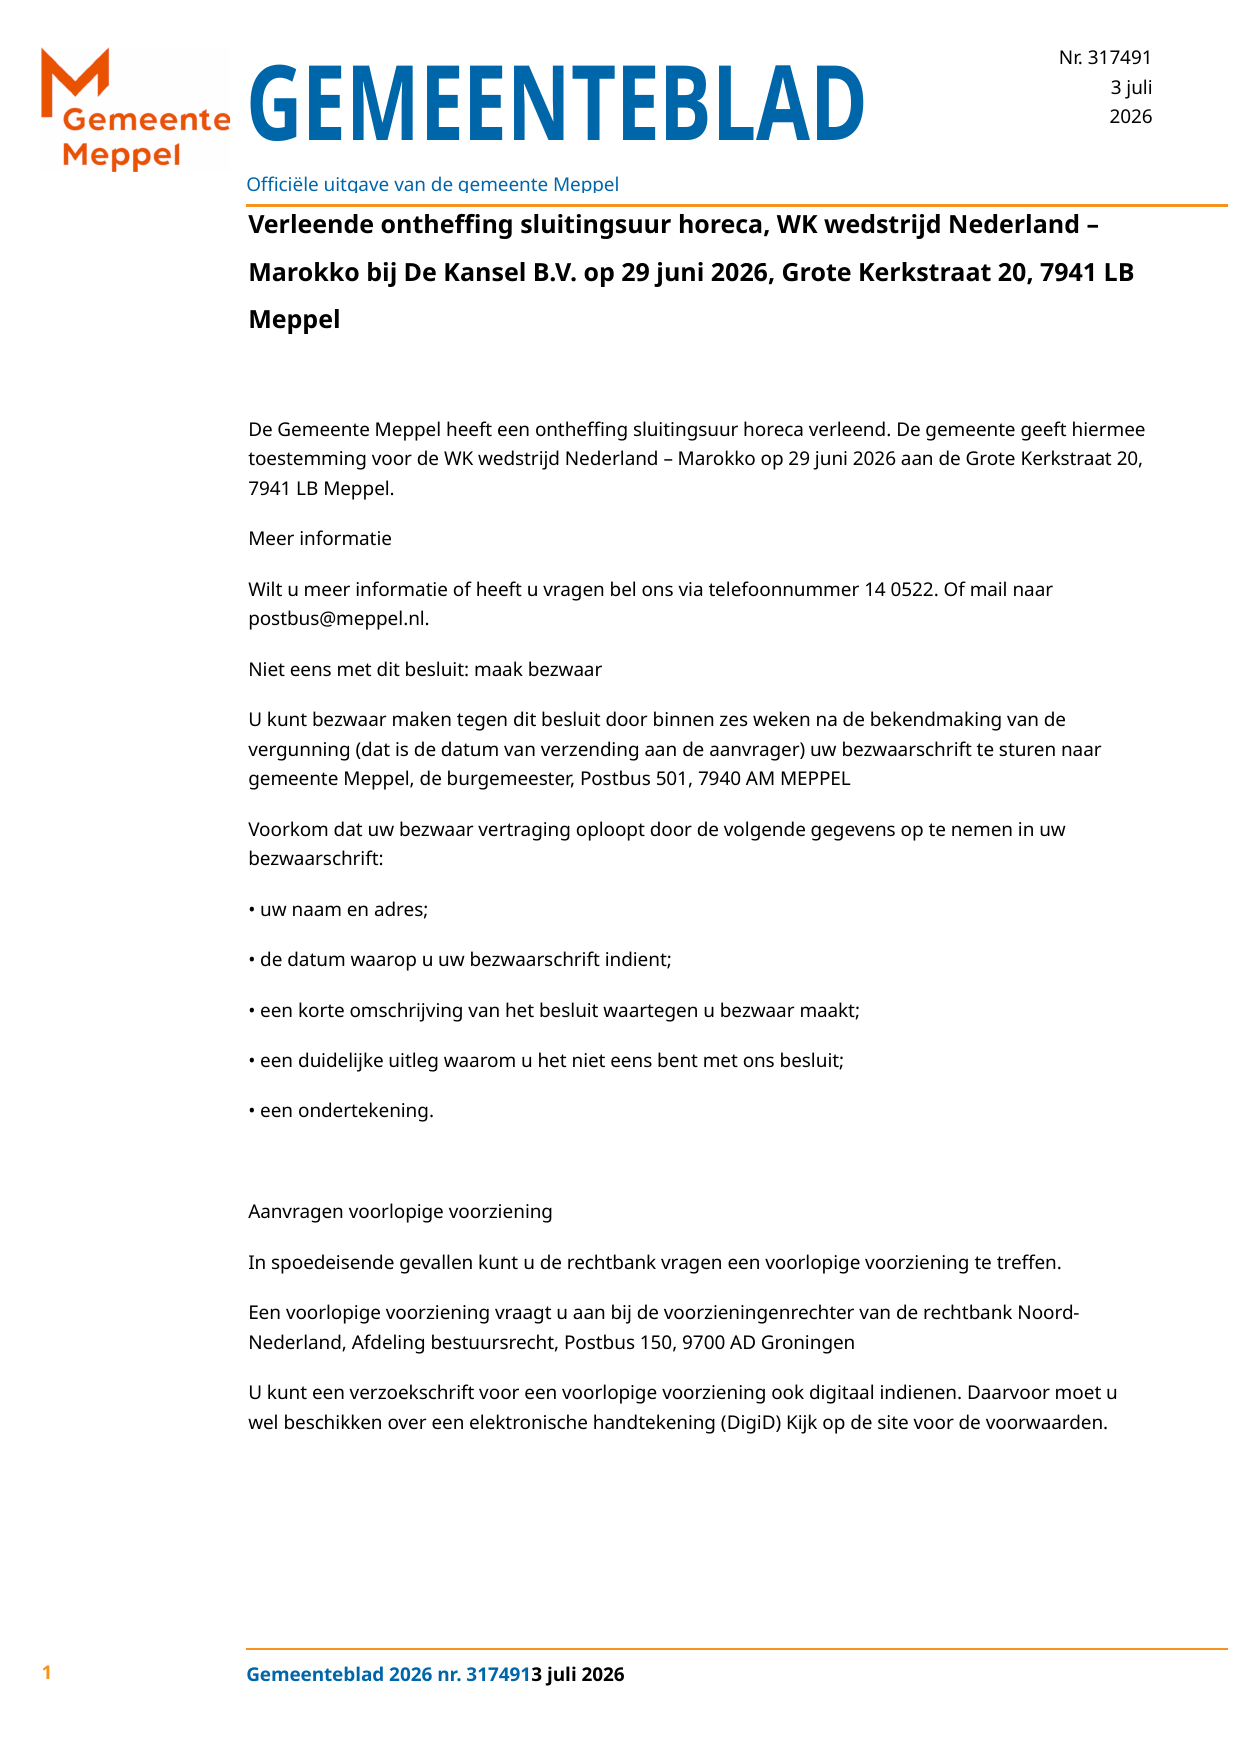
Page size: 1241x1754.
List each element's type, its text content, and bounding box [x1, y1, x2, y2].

text • uw naam en adres; [248, 896, 1152, 922]
text Niet eens met dit besluit: maak bezwaar [248, 656, 1152, 682]
text • een duidelijke uitleg waarom u het niet eens bent met ons besluit; [248, 1047, 1152, 1073]
text • een korte omschrijving van het besluit waartegen u bezwaar maakt; [248, 997, 1152, 1022]
text U kunt een verzoekschrift voor een voorlopige voorziening ook digitaal indienen. Daarvoor moet u wel beschikken over een elektronische handtekening (DigiD) Kijk op de site voor de voorwaarden. [248, 1379, 1152, 1434]
text Meer informatie [248, 526, 1152, 551]
text De Gemeente Meppel heeft een ontheffing sluitingsuur horeca verleend. De gemeente geeft hiermee toestemming voor de WK wedstrijd Nederland – Marokko op 29 juni 2026 aan de Grote Kerkstraat 20, 7941 LB Meppel. [248, 416, 1152, 501]
text • de datum waarop u uw bezwaarschrift indient; [248, 946, 1152, 972]
picture [41, 47, 231, 172]
text Wilt u meer informatie of heeft u vragen bel ons via telefoonnummer 14 0522. Of mail naar postbus@meppel.nl. [248, 576, 1152, 631]
text U kunt bezwaar maken tegen dit besluit door binnen zes weken na de bekendmaking van de vergunning (dat is de datum van verzending aan de aanvrager) uw bezwaarschrift te sturen naar gemeente Meppel, de burgemeester, Postbus 501, 7940 AM MEPPEL [248, 706, 1152, 791]
text Een voorlopige voorziening vraagt u aan bij de voorzieningenrechter van de rechtbank Noord-Nederland, Afdeling bestuursrecht, Postbus 150, 9700 AD Groningen [248, 1299, 1152, 1354]
text Verleende ontheffing sluitingsuur horeca, WK wedstrijd Nederland – Marokko bij De Kansel B.V. op 29 juni 2026, Grote Kerkstraat 20, 7941 LB Meppel [248, 207, 1152, 336]
text Voorkom dat uw bezwaar vertraging oploopt door de volgende gegevens op te nemen in uw bezwaarschrift: [248, 816, 1152, 871]
text Aanvragen voorlopige voorziening [248, 1198, 1152, 1224]
text • een ondertekening. [248, 1098, 1152, 1123]
text In spoedeisende gevallen kunt u de rechtbank vragen een voorlopige voorziening te treffen. [248, 1249, 1152, 1274]
